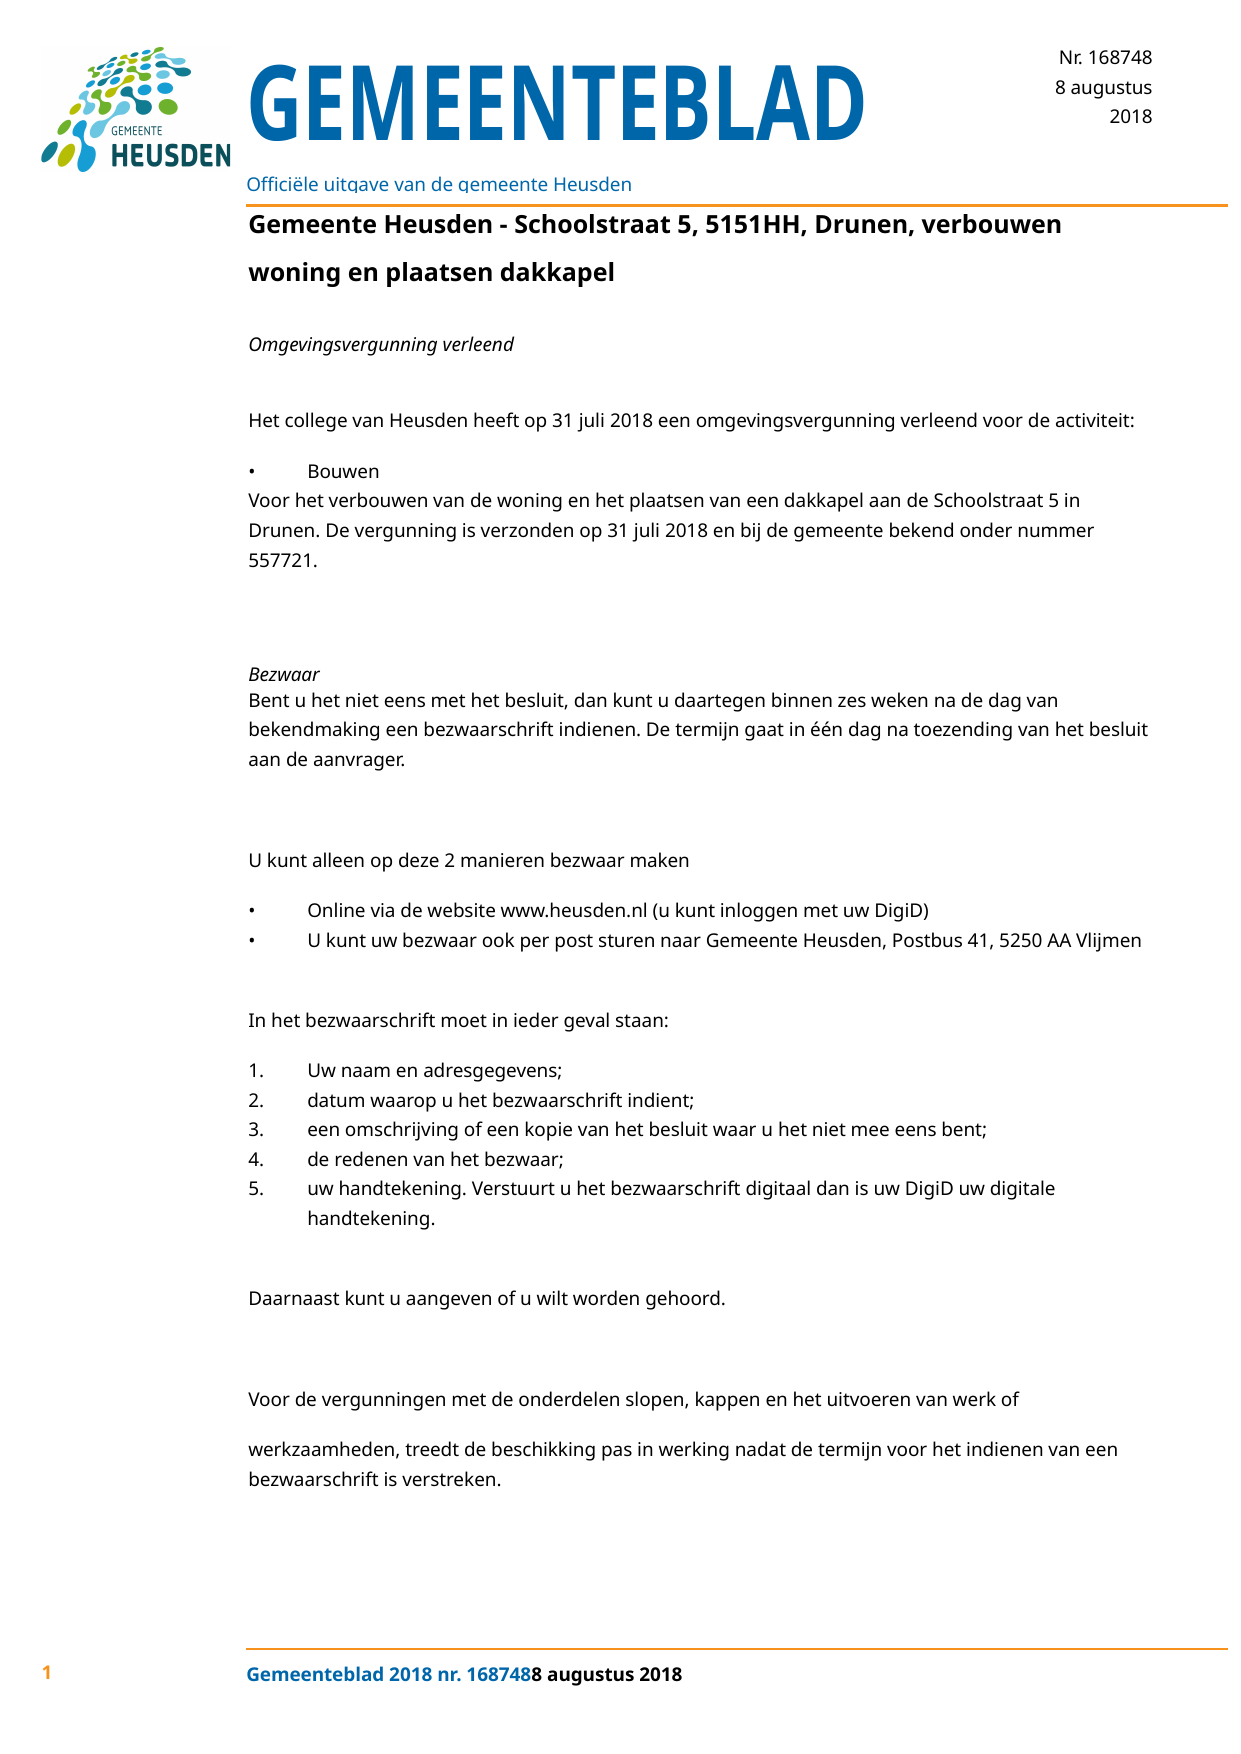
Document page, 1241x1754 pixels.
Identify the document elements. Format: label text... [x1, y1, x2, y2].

text Bent u het niet eens met het besluit, dan kunt u daartegen binnen zes weken na de dag van bekendmaking een bezwaarschrift indienen. De termijn gaat in één dag na toezending van het besluit aan de aanvrager. [248, 687, 1152, 772]
list de redenen van het bezwaar; [248, 1146, 1152, 1172]
text Omgevingsvergunning verleend [248, 331, 1152, 357]
text werkzaamheden, treedt de beschikking pas in werking nadat de termijn voor het indienen van een bezwaarschrift is verstreken. [248, 1436, 1152, 1492]
text Daarnaast kunt u aangeven of u wilt worden gehoord. [248, 1285, 1152, 1311]
list uw handtekening. Verstuurt u het bezwaarschrift digitaal dan is uw DigiD uw digitale handtekening. [248, 1176, 1152, 1231]
picture [41, 47, 231, 172]
text In het bezwaarschrift moet in ieder geval staan: [248, 1007, 1152, 1033]
list Uw naam en adresgegevens; [248, 1057, 1152, 1083]
list Bouwen [248, 458, 1152, 484]
text Voor de vergunningen met de onderdelen slopen, kappen en het uitvoeren van werk of [248, 1386, 1152, 1412]
text Gemeente Heusden - Schoolstraat 5, 5151HH, Drunen, verbouwen woning en plaatsen dakkapel [248, 207, 1152, 288]
list Online via de website www.heusden.nl (u kunt inloggen met uw DigiD) [248, 897, 1152, 923]
text Voor het verbouwen van de woning en het plaatsen van een dakkapel aan de Schoolstraat 5 in Drunen. De vergunning is verzonden op 31 juli 2018 en bij de gemeente bekend onder nummer 557721. [248, 488, 1152, 572]
text Bezwaar [248, 661, 1152, 687]
text Het college van Heusden heeft op 31 juli 2018 een omgevingsvergunning verleend voor de activiteit: [248, 408, 1152, 433]
list datum waarop u het bezwaarschrift indient; [248, 1087, 1152, 1113]
text U kunt alleen op deze 2 manieren bezwaar maken [248, 847, 1152, 873]
list een omschrijving of een kopie van het besluit waar u het niet mee eens bent; [248, 1116, 1152, 1142]
list U kunt uw bezwaar ook per post sturen naar Gemeente Heusden, Postbus 41, 5250 AA Vlijmen [248, 927, 1152, 953]
